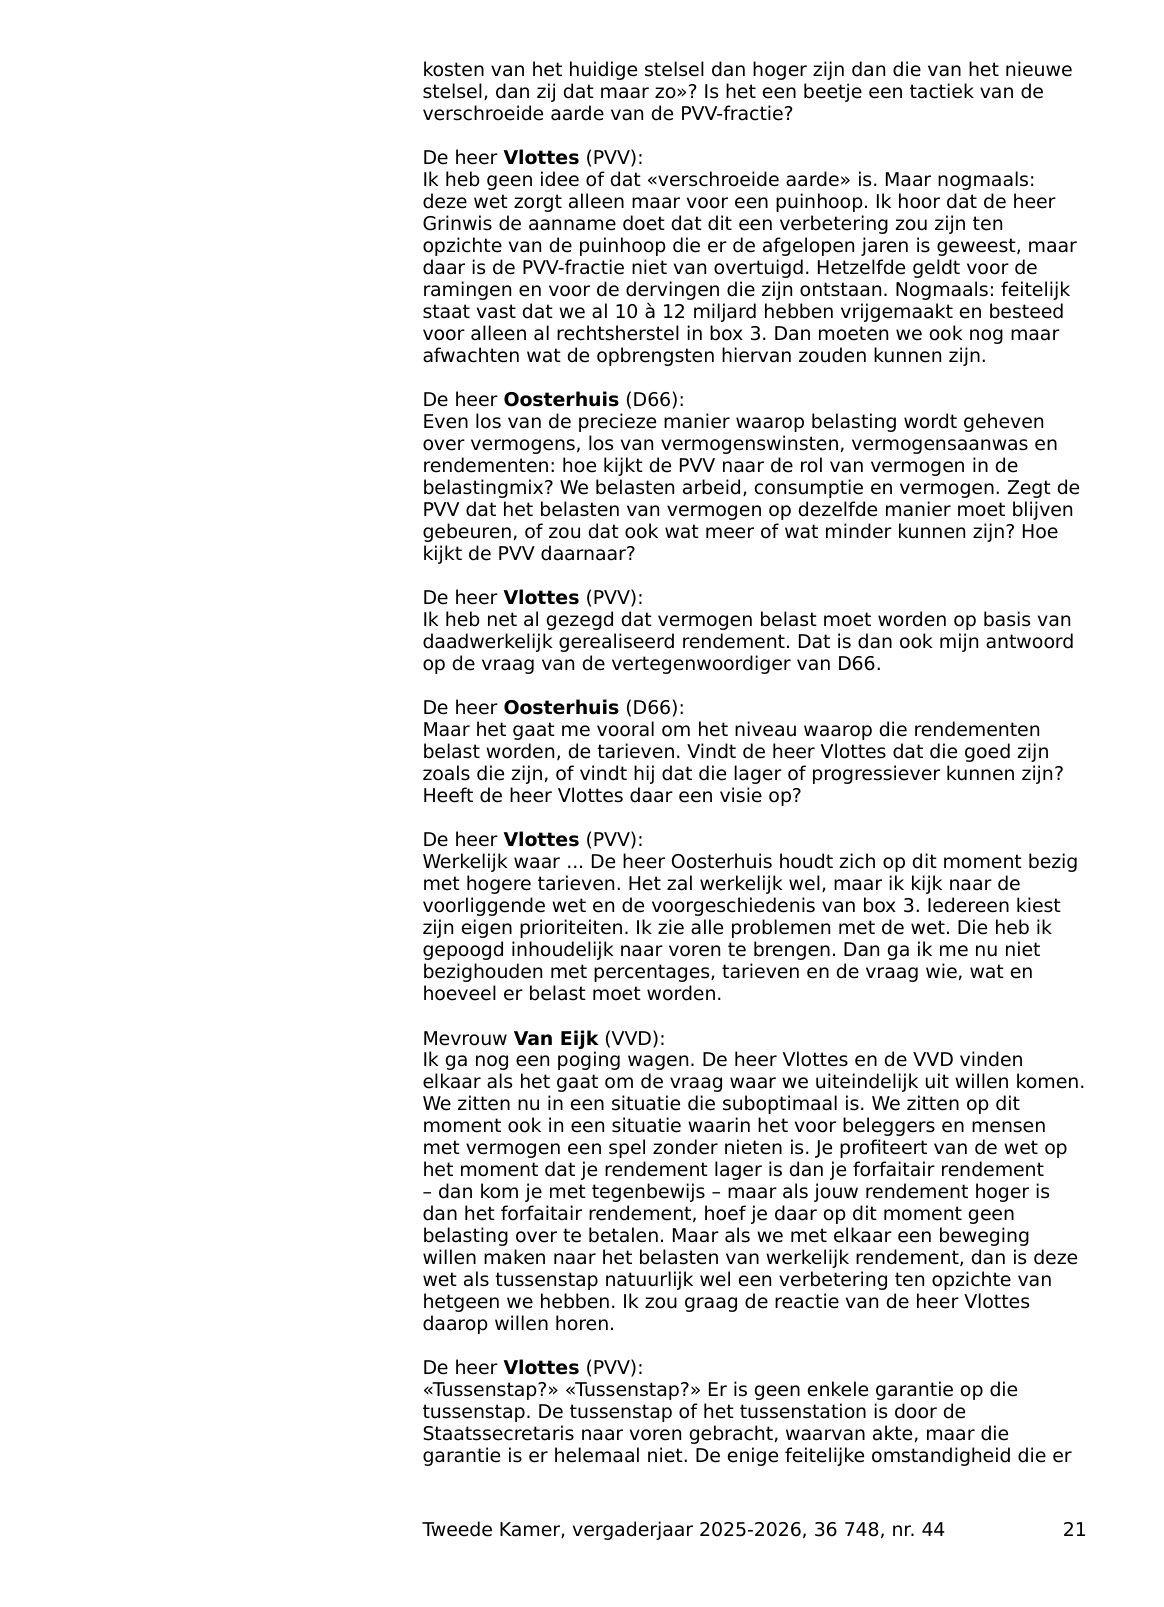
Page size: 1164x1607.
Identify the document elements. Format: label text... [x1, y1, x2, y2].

text Ik heb net al gezegd dat vermogen belast moet worden op basis van daadwerkelijk gerealiseerd rendement. Dat is dan ook mijn antwoord op de vraag van de vertegenwoordiger van D66. [422, 609, 1087, 675]
text «Tussenstap?» «Tussenstap?» Er is geen enkele garantie op die tussenstap. De tussenstap of het tussenstation is door de Staatssecretaris naar voren gebracht, waarvan akte, maar die garantie is er helemaal niet. De enige feitelijke omstandigheid die er [422, 1379, 1087, 1467]
text De heer Oosterhuis (D66): [422, 389, 1087, 411]
text De heer Vlottes (PVV): [422, 147, 1087, 169]
text De heer Oosterhuis (D66): [422, 697, 1087, 719]
text De heer Vlottes (PVV): [422, 1357, 1087, 1379]
text De heer Vlottes (PVV): [422, 829, 1087, 851]
text Even los van de precieze manier waarop belasting wordt geheven over vermogens, los van vermogenswinsten, vermogensaanwas en rendementen: hoe kijkt de PVV naar de rol van vermogen in de belastingmix? We belasten arbeid, consumptie en vermogen. Zegt de PVV dat het belasten van vermogen op dezelfde manier moet blijven gebeuren, of zou dat ook wat meer of wat minder kunnen zijn? Hoe kijkt de PVV daarnaar? [422, 411, 1087, 565]
text Ik heb geen idee of dat «verschroeide aarde» is. Maar nogmaals: deze wet zorgt alleen maar voor een puinhoop. Ik hoor dat de heer Grinwis de aanname doet dat dit een verbetering zou zijn ten opzichte van de puinhoop die er de afgelopen jaren is geweest, maar daar is de PVV-fractie niet van overtuigd. Hetzelfde geldt voor de ramingen en voor de dervingen die zijn ontstaan. Nogmaals: feitelijk staat vast dat we al 10 à 12 miljard hebben vrijgemaakt en besteed voor alleen al rechtsherstel in box 3. Dan moeten we ook nog maar afwachten wat de opbrengsten hiervan zouden kunnen zijn. [422, 169, 1087, 367]
text Mevrouw Van Eijk (VVD): [422, 1027, 1087, 1049]
text Maar het gaat me vooral om het niveau waarop die rendementen belast worden, de tarieven. Vindt de heer Vlottes dat die goed zijn zoals die zijn, of vindt hij dat die lager of progressiever kunnen zijn? Heeft de heer Vlottes daar een visie op? [422, 719, 1087, 807]
text Ik ga nog een poging wagen. De heer Vlottes en de VVD vinden elkaar als het gaat om de vraag waar we uiteindelijk uit willen komen. We zitten nu in een situatie die suboptimaal is. We zitten op dit moment ook in een situatie waarin het voor beleggers en mensen met vermogen een spel zonder nieten is. Je profiteert van de wet op het moment dat je rendement lager is dan je forfaitair rendement – dan kom je met tegenbewijs – maar als jouw rendement hoger is dan het forfaitair rendement, hoef je daar op dit moment geen belasting over te betalen. Maar als we met elkaar een beweging willen maken naar het belasten van werkelijk rendement, dan is deze wet als tussenstap natuurlijk wel een verbetering ten opzichte van hetgeen we hebben. Ik zou graag de reactie van de heer Vlottes daarop willen horen. [422, 1049, 1087, 1335]
text De heer Vlottes (PVV): [422, 587, 1087, 609]
text Werkelijk waar ... De heer Oosterhuis houdt zich op dit moment bezig met hogere tarieven. Het zal werkelijk wel, maar ik kijk naar de voorliggende wet en de voorgeschiedenis van box 3. Iedereen kiest zijn eigen prioriteiten. Ik zie alle problemen met de wet. Die heb ik gepoogd inhoudelijk naar voren te brengen. Dan ga ik me nu niet bezighouden met percentages, tarieven en de vraag wie, wat en hoeveel er belast moet worden. [422, 851, 1087, 1005]
text kosten van het huidige stelsel dan hoger zijn dan die van het nieuwe stelsel, dan zij dat maar zo»? Is het een beetje een tactiek van de verschroeide aarde van de PVV-fractie? [422, 59, 1087, 125]
